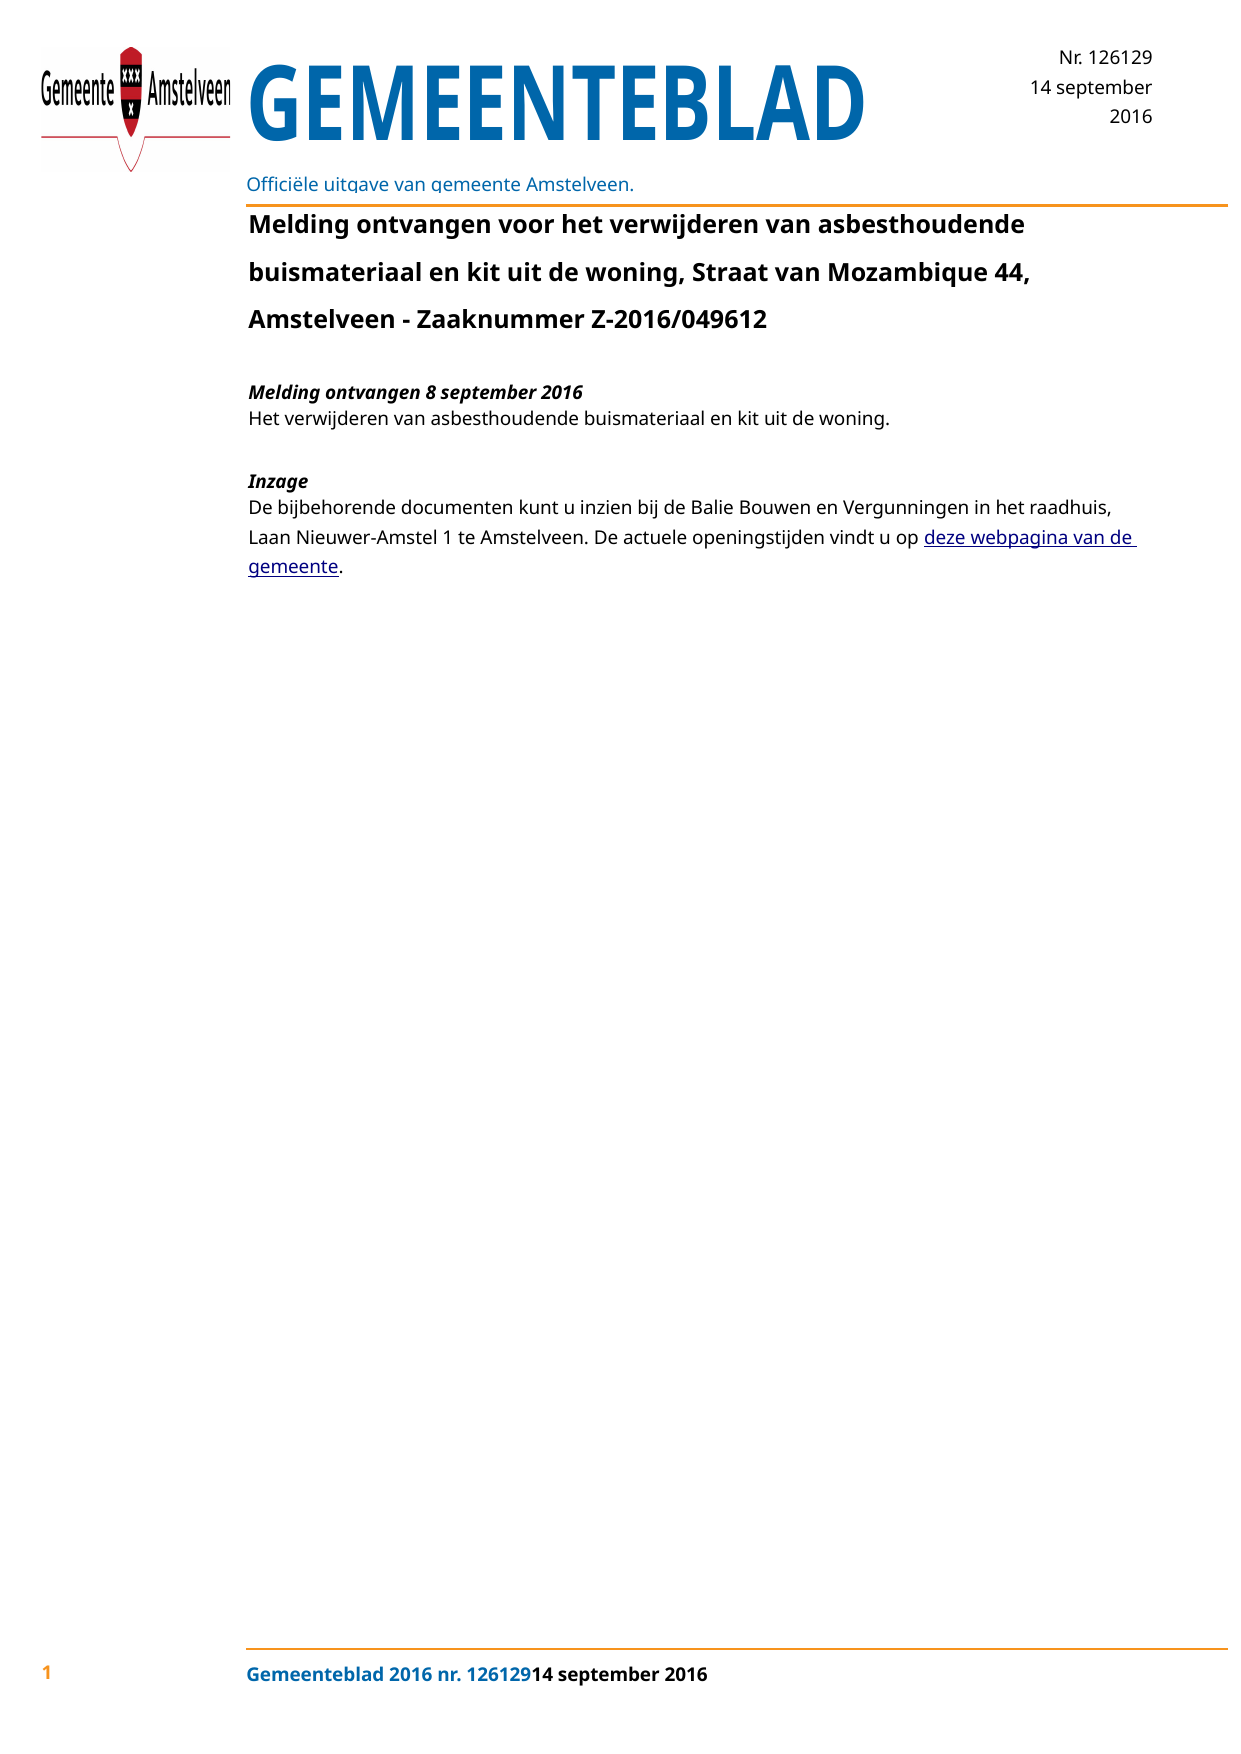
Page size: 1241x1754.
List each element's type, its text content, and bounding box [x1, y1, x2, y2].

text De bijbehorende documenten kunt u inzien bij de Balie Bouwen en Vergunningen in het raadhuis, Laan Nieuwer-Amstel 1 te Amstelveen. De actuele openingstijden vindt u op deze webpagina van de gemeente. [248, 494, 1152, 579]
text Melding ontvangen voor het verwijderen van asbesthoudende buismateriaal en kit uit de woning, Straat van Mozambique 44, Amstelveen - Zaaknummer Z-2016/049612 [248, 207, 1152, 336]
text Inzage [248, 469, 1152, 494]
text Het verwijderen van asbesthoudende buismateriaal en kit uit de woning. [248, 405, 1152, 431]
text Melding ontvangen 8 september 2016 [248, 379, 1152, 405]
picture [41, 47, 231, 172]
